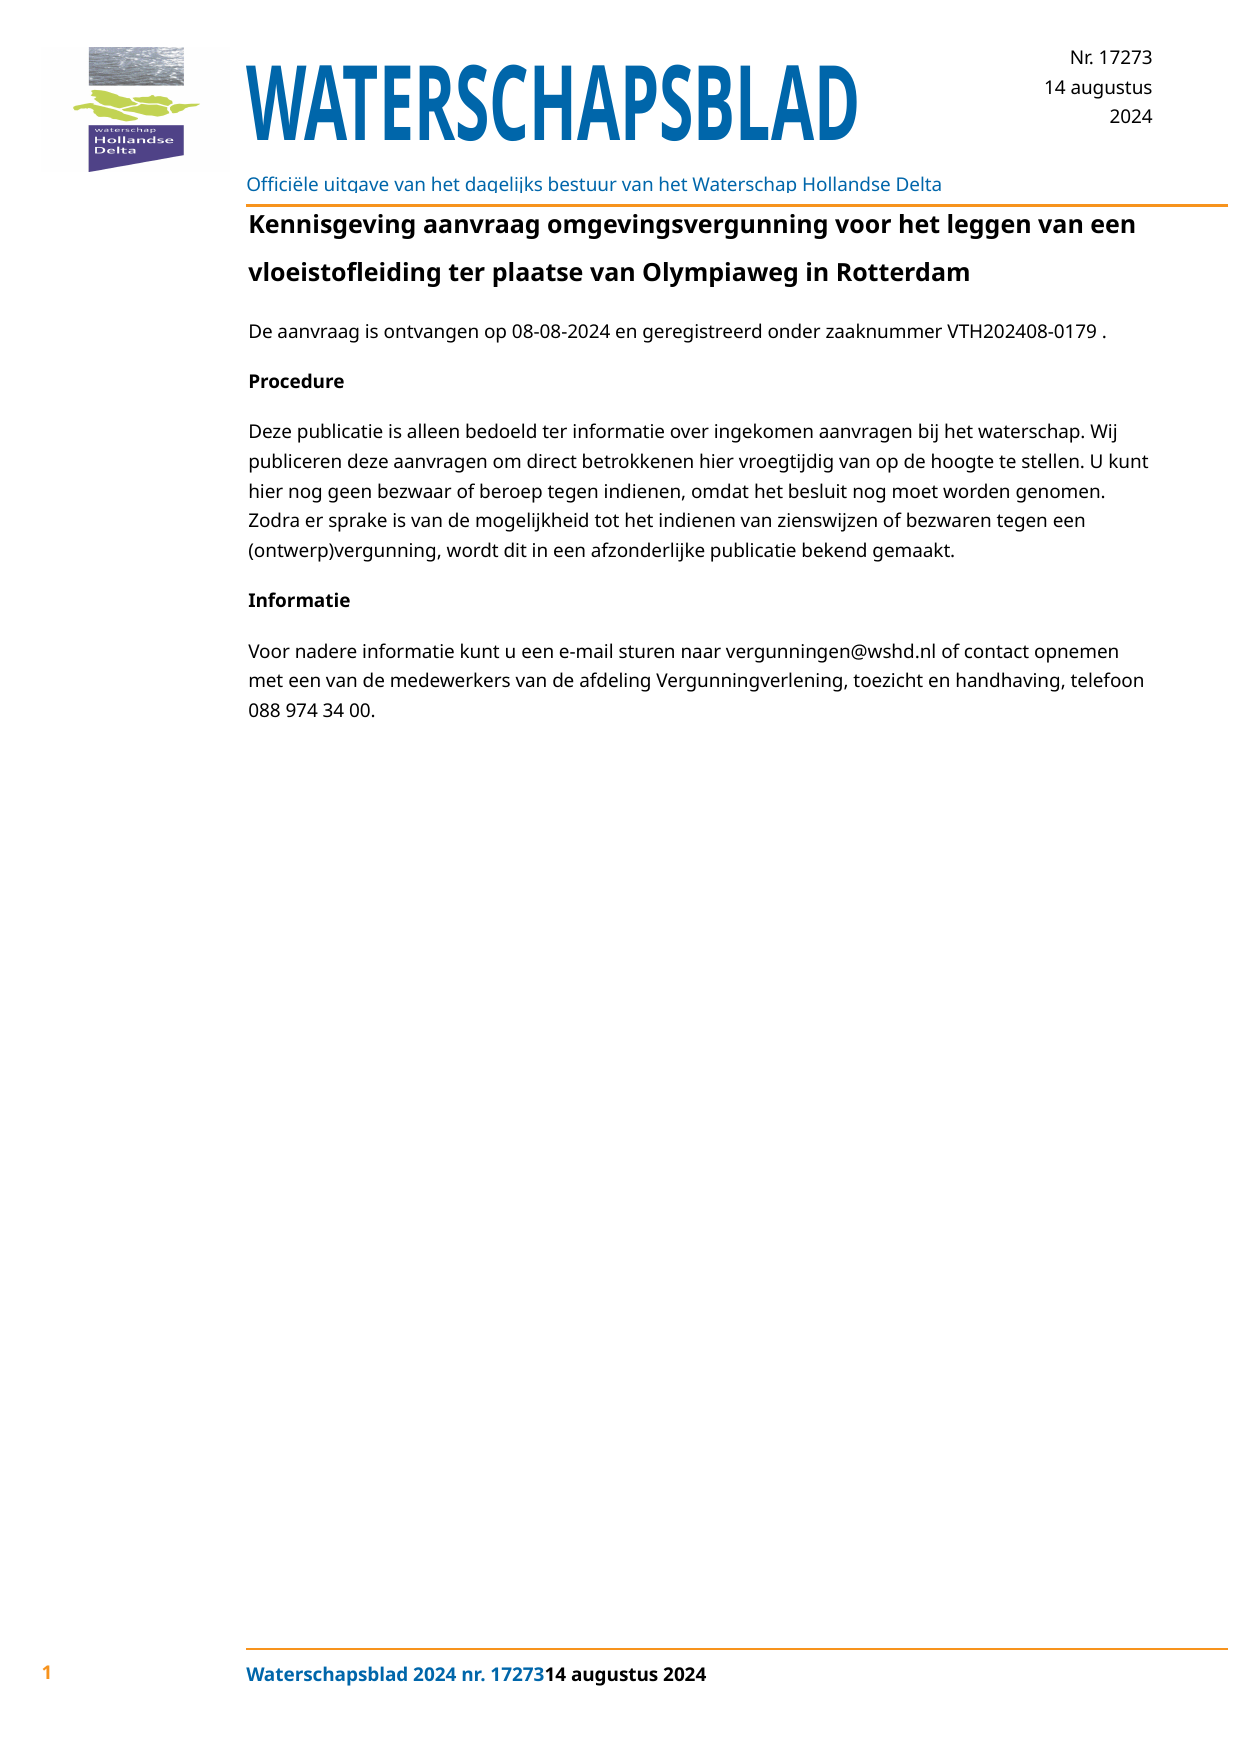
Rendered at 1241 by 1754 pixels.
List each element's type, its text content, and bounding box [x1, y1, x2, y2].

text Informatie [248, 587, 1152, 613]
text Deze publicatie is alleen bedoeld ter informatie over ingekomen aanvragen bij het waterschap. Wij publiceren deze aanvragen om direct betrokkenen hier vroegtijdig van op de hoogte te stellen. U kunt hier nog geen bezwaar of beroep tegen indienen, omdat het besluit nog moet worden genomen. Zodra er sprake is van de mogelijkheid tot het indienen van zienswijzen of bezwaren tegen een (ontwerp)vergunning, wordt dit in een afzonderlijke publicatie bekend gemaakt. [248, 419, 1152, 563]
text De aanvraag is ontvangen op 08-08-2024 en geregistreerd onder zaaknummer VTH202408-0179 . [248, 318, 1152, 344]
text Voor nadere informatie kunt u een e-mail sturen naar vergunningen@wshd.nl of contact opnemen met een van de medewerkers van de afdeling Vergunningverlening, toezicht en handhaving, telefoon 088 974 34 00. [248, 638, 1152, 723]
picture [41, 47, 231, 172]
text Procedure [248, 368, 1152, 394]
text Kennisgeving aanvraag omgevingsvergunning voor het leggen van een vloeistofleiding ter plaatse van Olympiaweg in Rotterdam [248, 207, 1152, 288]
